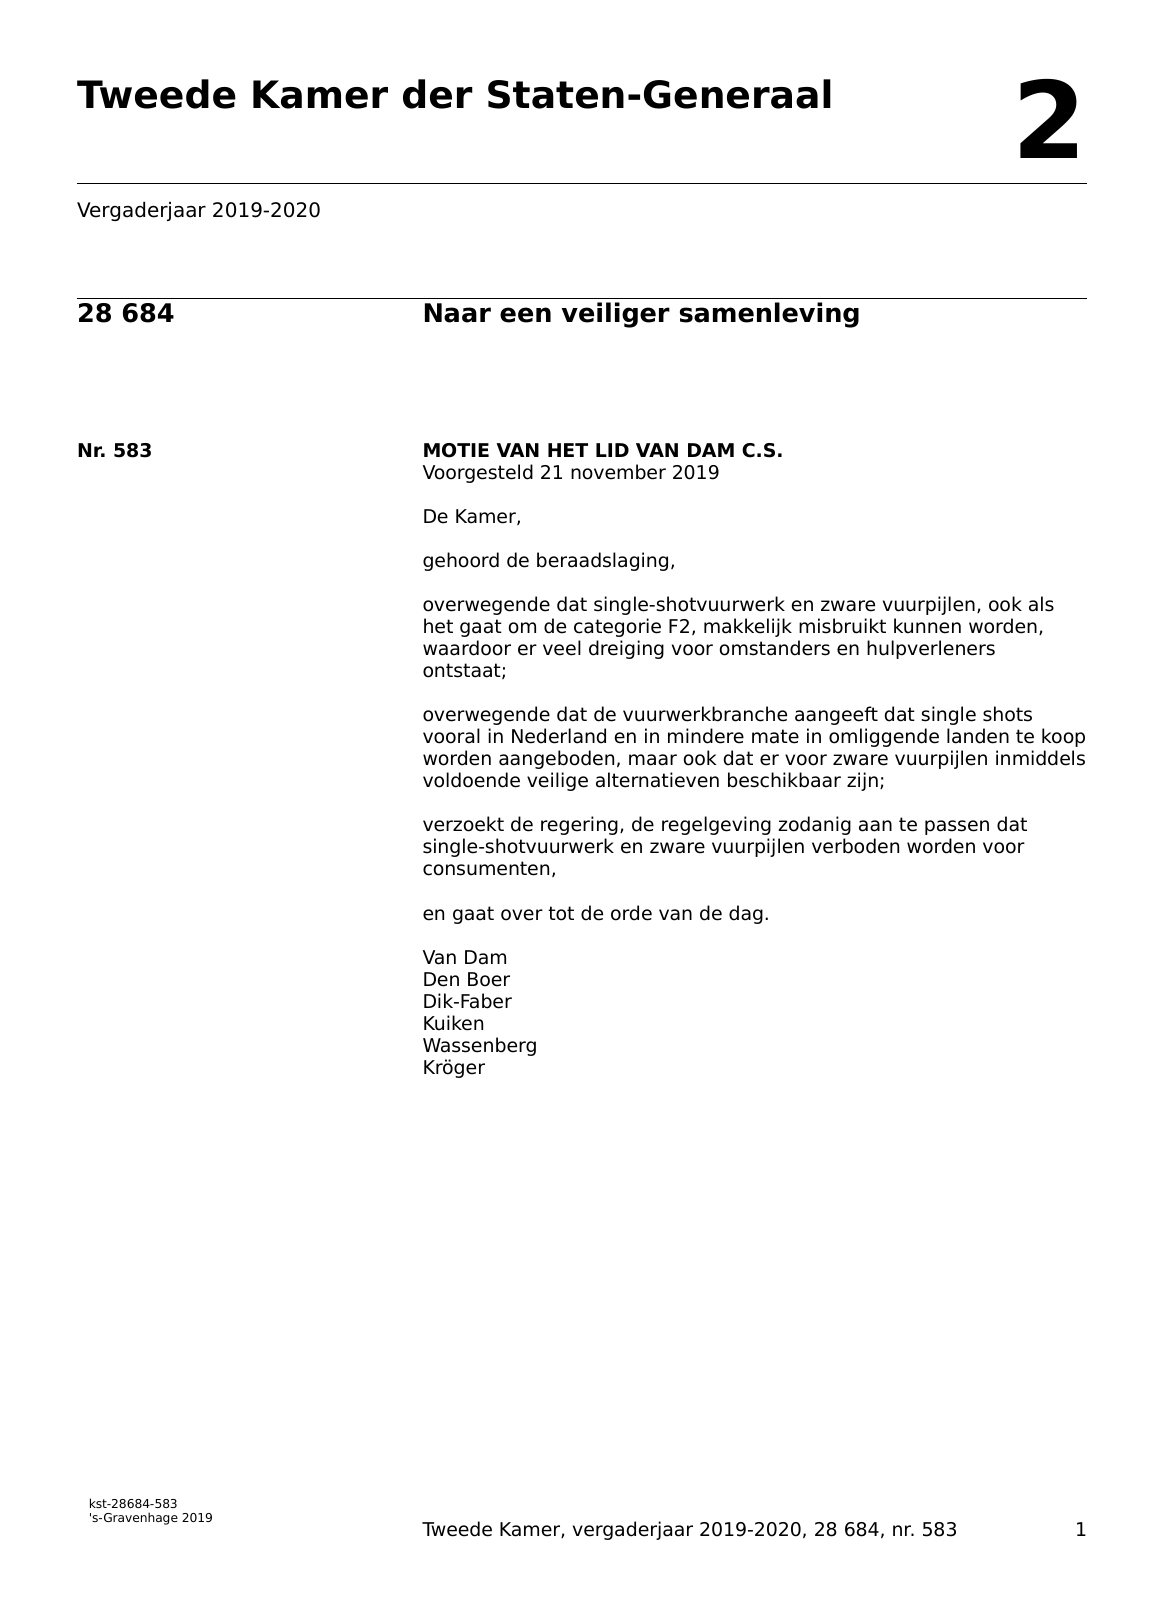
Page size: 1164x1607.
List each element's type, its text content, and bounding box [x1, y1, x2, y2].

text verzoekt de regering, de regelgeving zodanig aan te passen dat single-shotvuurwerk en zware vuurpijlen verboden worden voor consumenten, [422, 814, 1087, 880]
text Wassenberg [422, 1034, 1087, 1057]
table_header 2 [886, 59, 1087, 183]
table_cell Vergaderjaar 2019-2020 [77, 184, 1087, 298]
text 's-Gravenhage 2019 [88, 1511, 323, 1525]
text en gaat over tot de orde van de dag. [422, 902, 1087, 924]
subtitle 28 684 Naar een veiliger samenleving [77, 299, 1087, 329]
text Den Boer [422, 969, 1087, 991]
text kst-28684-583 [88, 1497, 323, 1511]
text Van Dam [422, 947, 1087, 969]
text Kröger [422, 1057, 1087, 1078]
subtitle Nr. 583 MOTIE VAN HET LID VAN DAM C.S. [77, 440, 1087, 462]
table_header Tweede Kamer der Staten-Generaal [77, 59, 886, 183]
text Voorgesteld 21 november 2019 [422, 462, 1087, 484]
text overwegende dat de vuurwerkbranche aangeeft dat single shots vooral in Nederland en in mindere mate in omliggende landen te koop worden aangeboden, maar ook dat er voor zware vuurpijlen inmiddels voldoende veilige alternatieven beschikbaar zijn; [422, 704, 1087, 792]
text gehoord de beraadslaging, [422, 550, 1087, 572]
text overwegende dat single-shotvuurwerk en zware vuurpijlen, ook als het gaat om de categorie F2, makkelijk misbruikt kunnen worden, waardoor er veel dreiging voor omstanders en hulpverleners ontstaat; [422, 594, 1087, 682]
text De Kamer, [422, 506, 1087, 528]
text Kuiken [422, 1013, 1087, 1034]
text Dik-Faber [422, 991, 1087, 1013]
